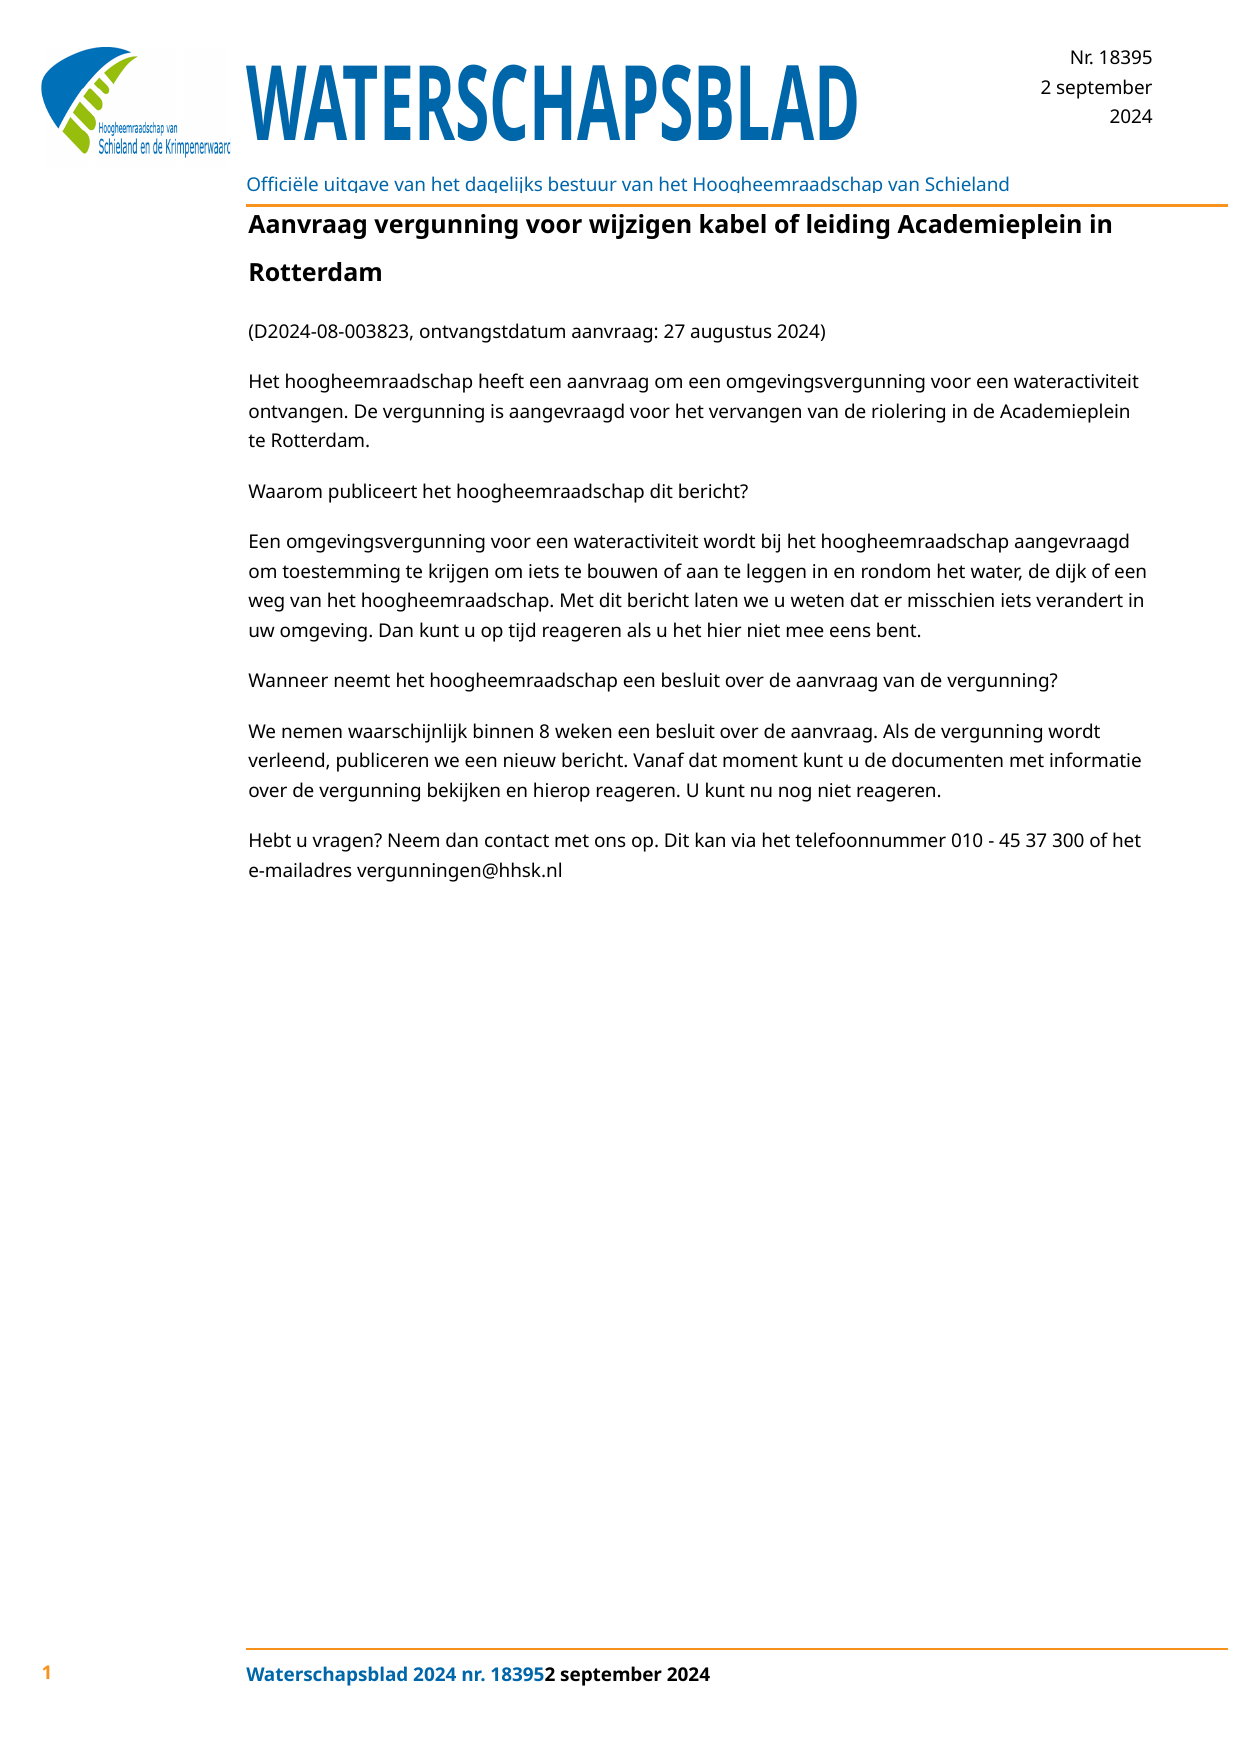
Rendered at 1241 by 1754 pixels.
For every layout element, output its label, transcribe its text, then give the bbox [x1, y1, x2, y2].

text (D2024-08-003823, ontvangstdatum aanvraag: 27 augustus 2024) [248, 318, 1152, 344]
text Het hoogheemraadschap heeft een aanvraag om een omgevingsvergunning voor een wateractiviteit ontvangen. De vergunning is aangevraagd voor het vervangen van de riolering in de Academieplein te Rotterdam. [248, 368, 1152, 453]
text Aanvraag vergunning voor wijzigen kabel of leiding Academieplein in Rotterdam [248, 207, 1152, 288]
picture [41, 47, 231, 172]
text We nemen waarschijnlijk binnen 8 weken een besluit over de aanvraag. Als de vergunning wordt verleend, publiceren we een nieuw bericht. Vanaf dat moment kunt u de documenten met informatie over de vergunning bekijken en hierop reageren. U kunt nu nog niet reageren. [248, 718, 1152, 803]
text Hebt u vragen? Neem dan contact met ons op. Dit kan via het telefoonnummer 010 - 45 37 300 of het e-mailadres vergunningen@hhsk.nl [248, 827, 1152, 883]
text Wanneer neemt het hoogheemraadschap een besluit over de aanvraag van de vergunning? [248, 667, 1152, 693]
text Waarom publiceert het hoogheemraadschap dit bericht? [248, 478, 1152, 504]
text Een omgevingsvergunning voor een wateractiviteit wordt bij het hoogheemraadschap aangevraagd om toestemming te krijgen om iets te bouwen of aan te leggen in en rondom het water, de dijk of een weg van het hoogheemraadschap. Met dit bericht laten we u weten dat er misschien iets verandert in uw omgeving. Dan kunt u op tijd reageren als u het hier niet mee eens bent. [248, 528, 1152, 643]
